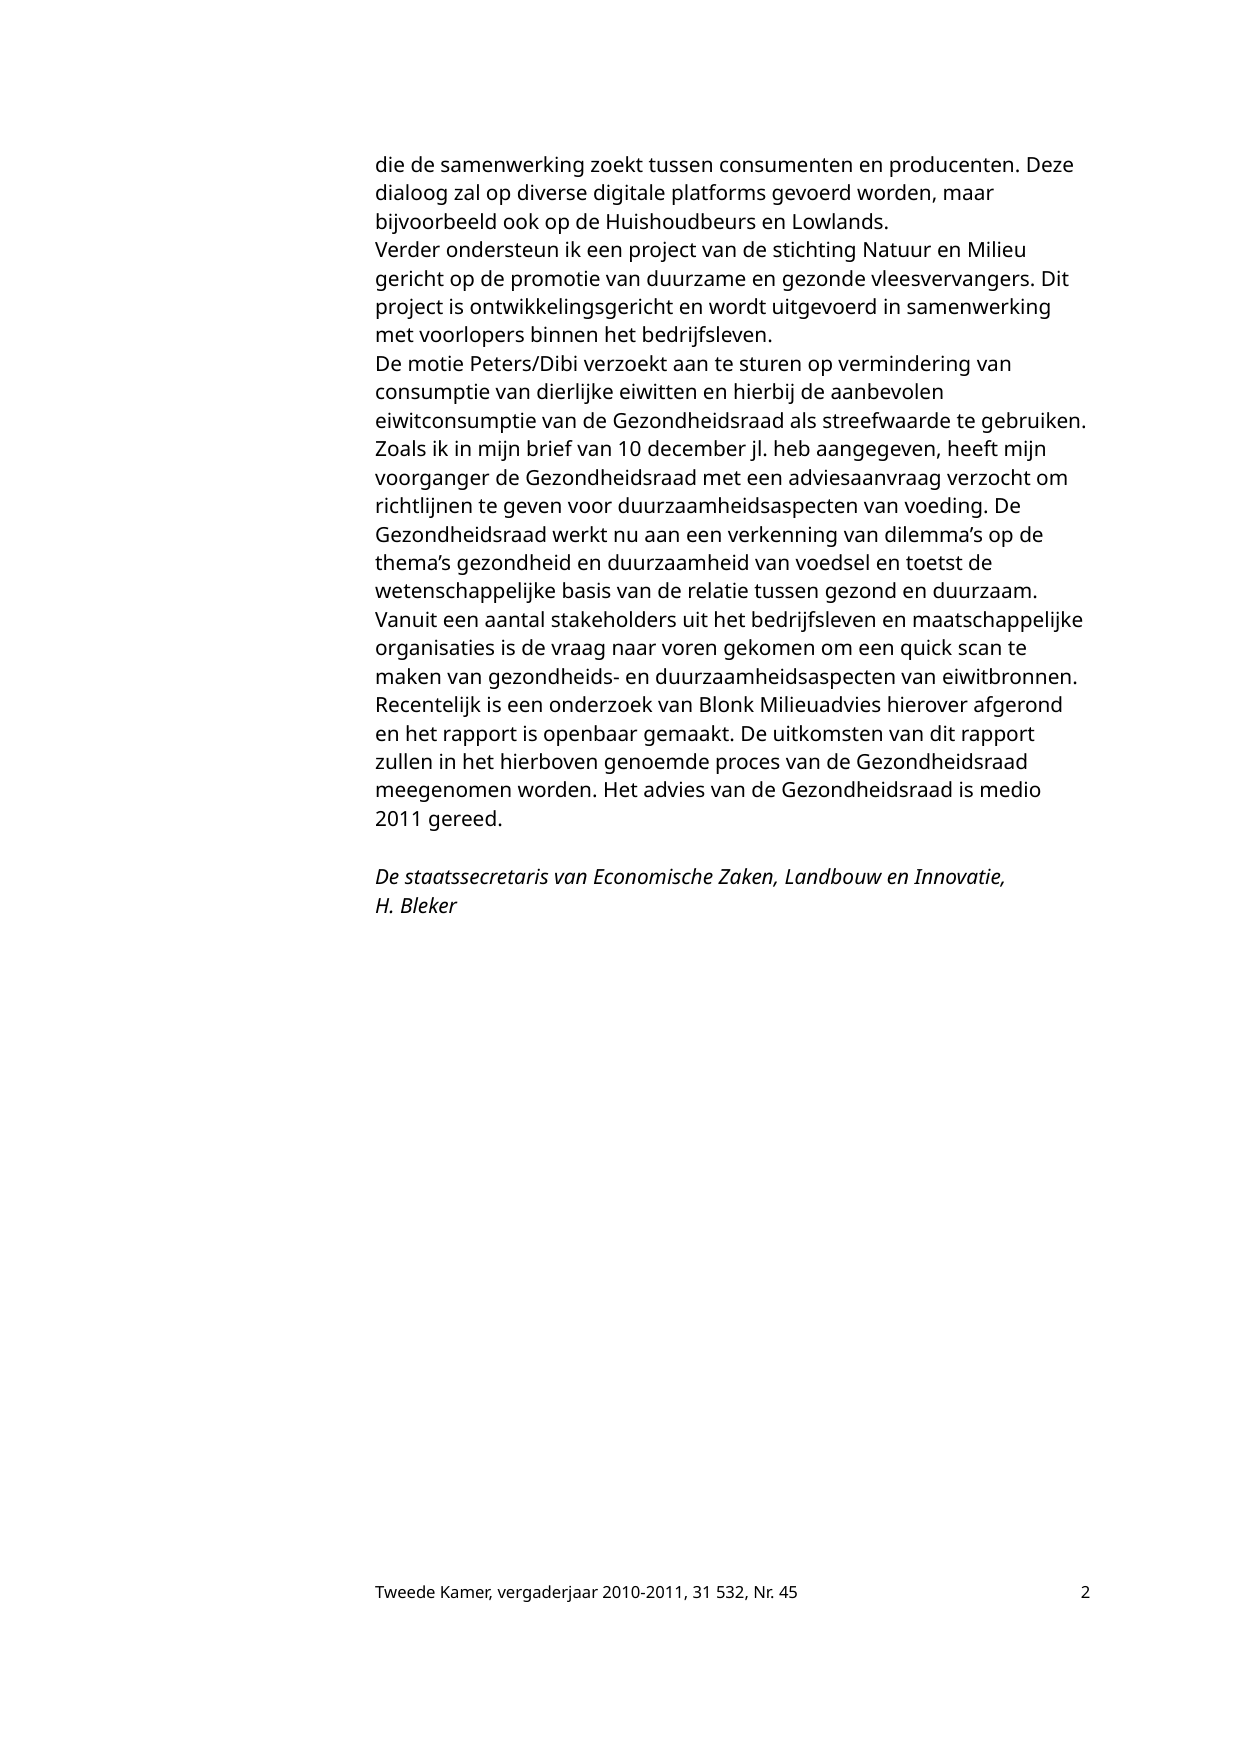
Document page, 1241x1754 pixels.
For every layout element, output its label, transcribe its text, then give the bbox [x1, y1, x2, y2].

text H. Bleker [375, 891, 1090, 919]
text Verder ondersteun ik een project van de stichting Natuur en Milieu gericht op de promotie van duurzame en gezonde vleesvervangers. Dit project is ontwikkelingsgericht en wordt uitgevoerd in samenwerking met voorlopers binnen het bedrijfsleven. [375, 235, 1090, 349]
text De staatssecretaris van Economische Zaken, Landbouw en Innovatie, [375, 862, 1090, 891]
text De motie Peters/Dibi verzoekt aan te sturen op vermindering van consumptie van dierlijke eiwitten en hierbij de aanbevolen eiwitconsumptie van de Gezondheidsraad als streefwaarde te gebruiken. [375, 349, 1090, 434]
text Vanuit een aantal stakeholders uit het bedrijfsleven en maatschappelijke organisaties is de vraag naar voren gekomen om een quick scan te maken van gezondheids- en duurzaamheidsaspecten van eiwitbronnen. Recentelijk is een onderzoek van Blonk Milieuadvies hierover afgerond en het rapport is openbaar gemaakt. De uitkomsten van dit rapport zullen in het hierboven genoemde proces van de Gezondheidsraad meegenomen worden. Het advies van de Gezondheidsraad is medio 2011 gereed. [375, 605, 1090, 832]
text die de samenwerking zoekt tussen consumenten en producenten. Deze dialoog zal op diverse digitale platforms gevoerd worden, maar bijvoorbeeld ook op de Huishoudbeurs en Lowlands. [375, 150, 1090, 235]
text Zoals ik in mijn brief van 10 december jl. heb aangegeven, heeft mijn voorganger de Gezondheidsraad met een adviesaanvraag verzocht om richtlijnen te geven voor duurzaamheidsaspecten van voeding. De Gezondheidsraad werkt nu aan een verkenning van dilemma’s op de thema’s gezondheid en duurzaamheid van voedsel en toetst de wetenschappelijke basis van de relatie tussen gezond en duurzaam. [375, 434, 1090, 605]
